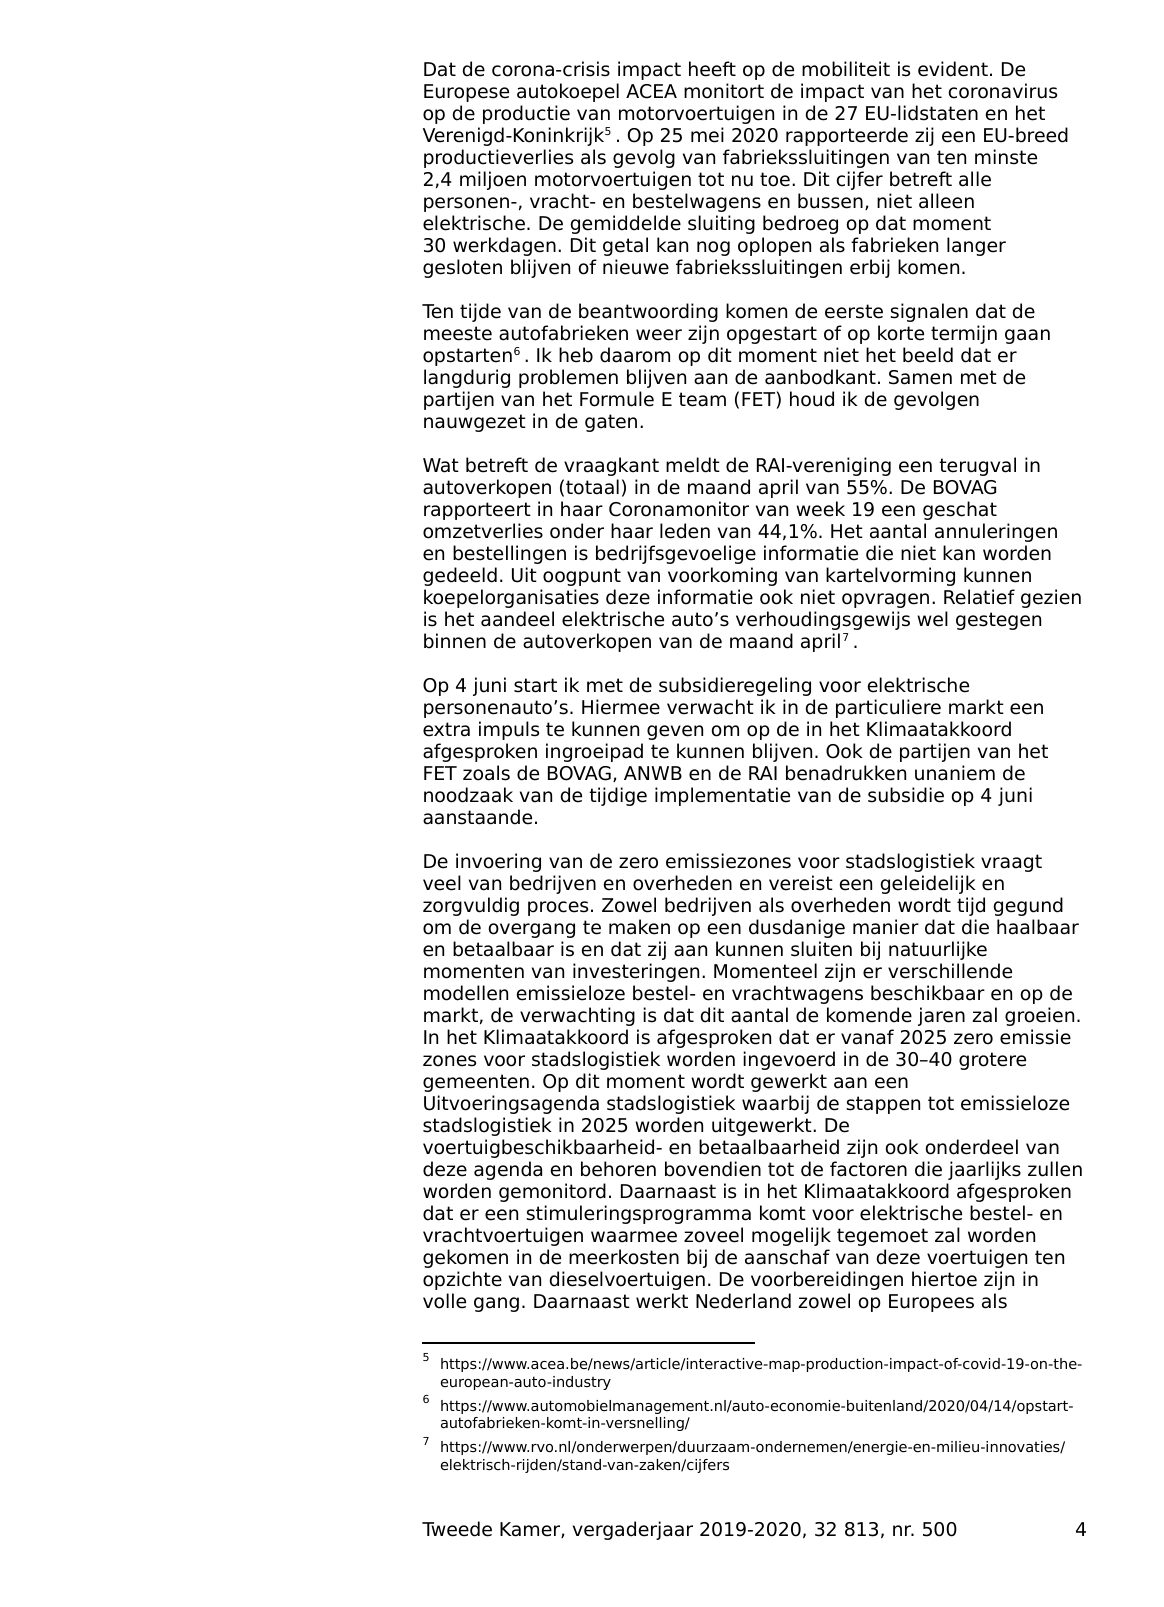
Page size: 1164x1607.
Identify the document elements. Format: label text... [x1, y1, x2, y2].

text https://www.rvo.nl/onderwerpen/duurzaam-ondernemen/energie-en-milieu-innovaties/elektrisch-rijden/stand-van-zaken/cijfers [422, 1435, 1087, 1474]
text Op 4 juni start ik met de subsidieregeling voor elektrische personenauto’s. Hiermee verwacht ik in de particuliere markt een extra impuls te kunnen geven om op de in het Klimaatakkoord afgesproken ingroeipad te kunnen blijven. Ook de partijen van het FET zoals de BOVAG, ANWB en de RAI benadrukken unaniem de noodzaak van de tijdige implementatie van de subsidie op 4 juni aanstaande. [422, 675, 1087, 829]
text https://www.acea.be/news/article/interactive-map-production-impact-of-covid-19-on-the-european-auto-industry [422, 1352, 1087, 1391]
text https://www.automobielmanagement.nl/auto-economie-buitenland/2020/04/14/opstart-autofabrieken-komt-in-versnelling/ [422, 1393, 1087, 1432]
text In het Klimaatakkoord is afgesproken dat er vanaf 2025 zero emissie zones voor stadslogistiek worden ingevoerd in de 30–40 grotere gemeenten. Op dit moment wordt gewerkt aan een Uitvoeringsagenda stadslogistiek waarbij de stappen tot emissieloze stadslogistiek in 2025 worden uitgewerkt. De voertuigbeschikbaarheid- en betaalbaarheid zijn ook onderdeel van deze agenda en behoren bovendien tot de factoren die jaarlijks zullen worden gemonitord. Daarnaast is in het Klimaatakkoord afgesproken dat er een stimuleringsprogramma komt voor elektrische bestel- en vrachtvoertuigen waarmee zoveel mogelijk tegemoet zal worden gekomen in de meerkosten bij de aanschaf van deze voertuigen ten opzichte van dieselvoertuigen. De voorbereidingen hiertoe zijn in volle gang. Daarnaast werkt Nederland zowel op Europees als [422, 1027, 1087, 1313]
text Ten tijde van de beantwoording komen de eerste signalen dat de meeste autofabrieken weer zijn opgestart of op korte termijn gaan opstarten. Ik heb daarom op dit moment niet het beeld dat er langdurig problemen blijven aan de aanbodkant. Samen met de partijen van het Formule E team (FET) houd ik de gevolgen nauwgezet in de gaten. [422, 301, 1087, 433]
text Dat de corona-crisis impact heeft op de mobiliteit is evident. De Europese autokoepel ACEA monitort de impact van het coronavirus op de productie van motorvoertuigen in de 27 EU-lidstaten en het Verenigd-Koninkrijk. Op 25 mei 2020 rapporteerde zij een EU-breed productieverlies als gevolg van fabriekssluitingen van ten minste 2,4 miljoen motorvoertuigen tot nu toe. Dit cijfer betreft alle personen-, vracht- en bestelwagens en bussen, niet alleen elektrische. De gemiddelde sluiting bedroeg op dat moment 30 werkdagen. Dit getal kan nog oplopen als fabrieken langer gesloten blijven of nieuwe fabriekssluitingen erbij komen. [422, 59, 1087, 279]
text De invoering van de zero emissiezones voor stadslogistiek vraagt veel van bedrijven en overheden en vereist een geleidelijk en zorgvuldig proces. Zowel bedrijven als overheden wordt tijd gegund om de overgang te maken op een dusdanige manier dat die haalbaar en betaalbaar is en dat zij aan kunnen sluiten bij natuurlijke momenten van investeringen. Momenteel zijn er verschillende modellen emissieloze bestel- en vrachtwagens beschikbaar en op de markt, de verwachting is dat dit aantal de komende jaren zal groeien. [422, 851, 1087, 1027]
text Wat betreft de vraagkant meldt de RAI-vereniging een terugval in autoverkopen (totaal) in de maand april van 55%. De BOVAG rapporteert in haar Coronamonitor van week 19 een geschat omzetverlies onder haar leden van 44,1%. Het aantal annuleringen en bestellingen is bedrijfsgevoelige informatie die niet kan worden gedeeld. Uit oogpunt van voorkoming van kartelvorming kunnen koepelorganisaties deze informatie ook niet opvragen. Relatief gezien is het aandeel elektrische auto’s verhoudingsgewijs wel gestegen binnen de autoverkopen van de maand april. [422, 455, 1087, 653]
